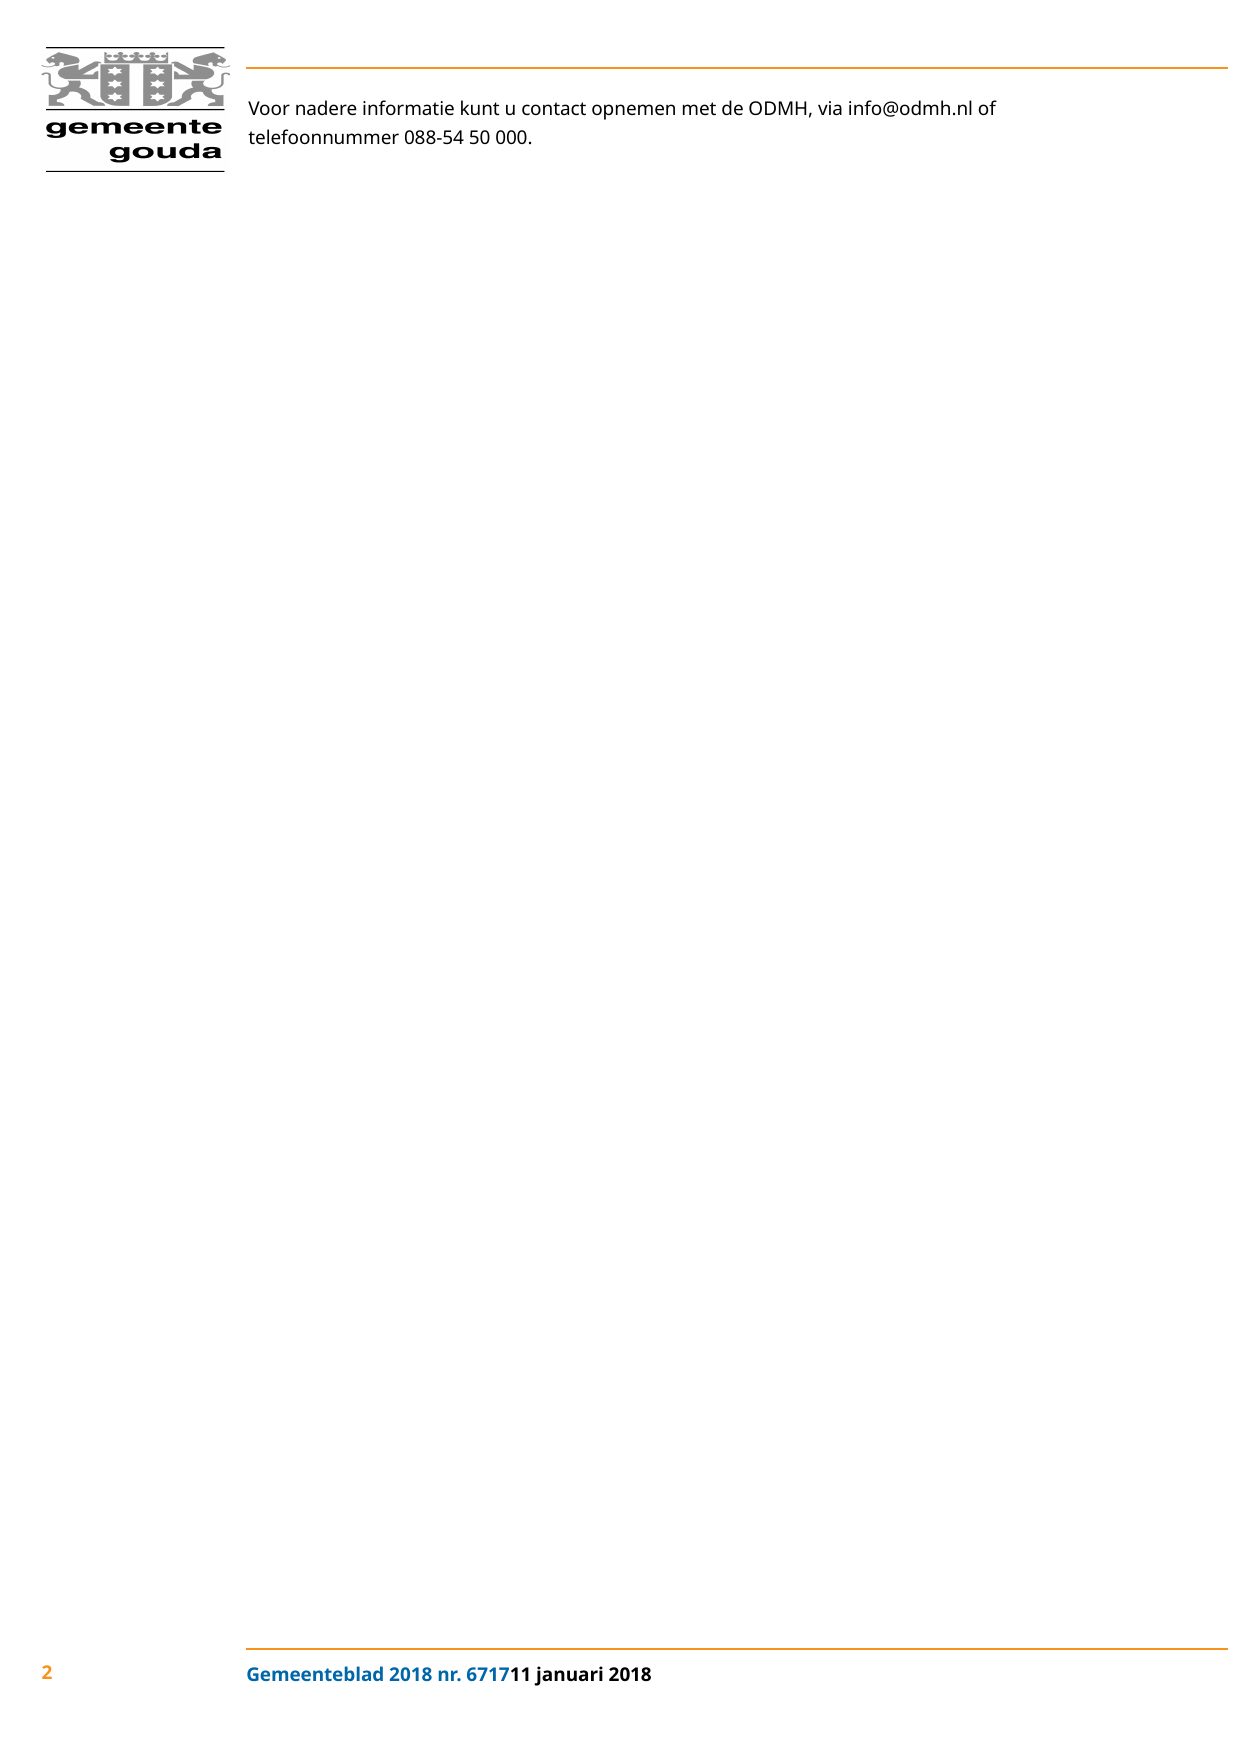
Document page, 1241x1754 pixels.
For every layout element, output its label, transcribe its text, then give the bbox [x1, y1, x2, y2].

text Voor nadere informatie kunt u contact opnemen met de ODMH, via info@odmh.nl of telefoonnummer 088-54 50 000. [248, 95, 1152, 150]
picture [41, 47, 231, 172]
